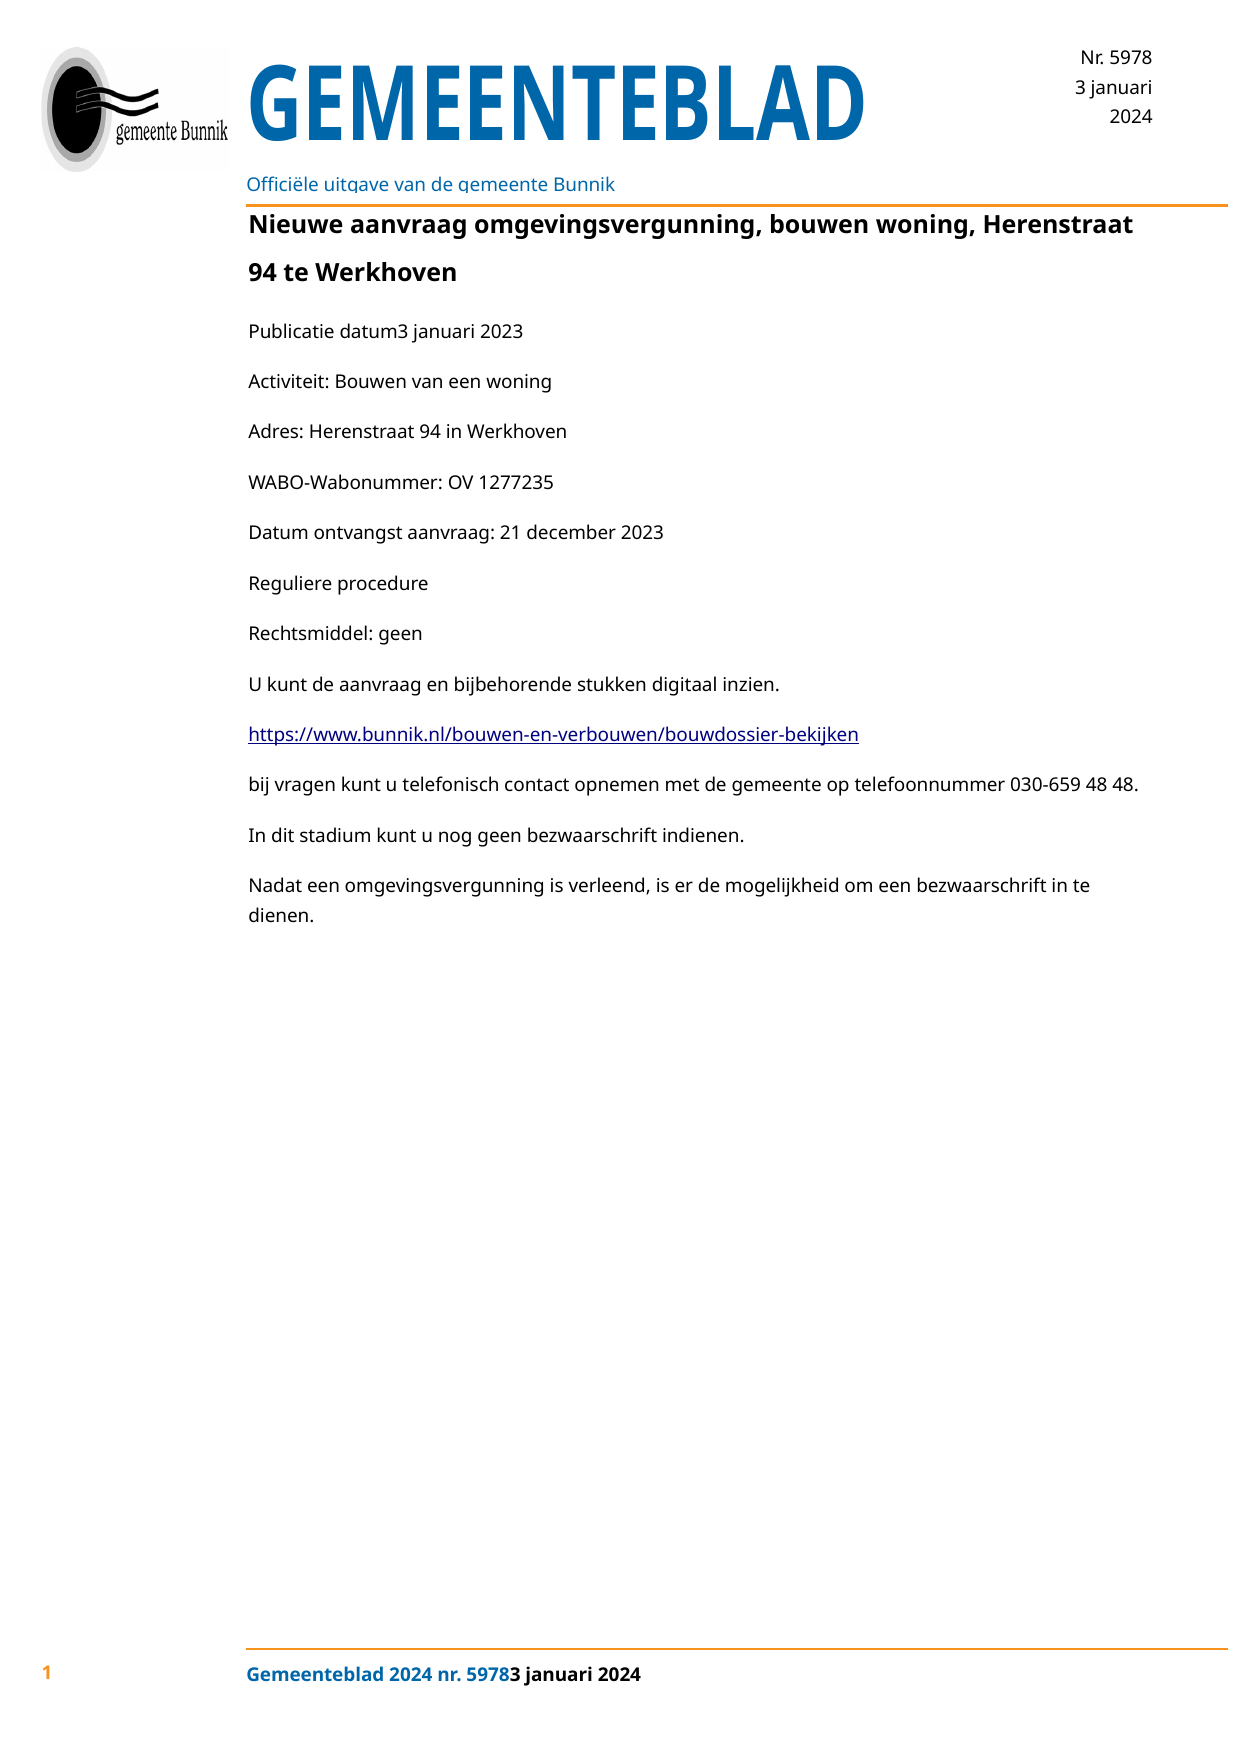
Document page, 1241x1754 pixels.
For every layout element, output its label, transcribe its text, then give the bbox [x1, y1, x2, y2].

text WABO-Wabonummer: OV 1277235 [248, 469, 1152, 495]
text U kunt de aanvraag en bijbehorende stukken digitaal inzien. [248, 671, 1152, 697]
text Publicatie datum3 januari 2023 [248, 318, 1152, 344]
text https://www.bunnik.nl/bouwen-en-verbouwen/bouwdossier-bekijken [248, 721, 1152, 747]
text Datum ontvangst aanvraag: 21 december 2023 [248, 519, 1152, 545]
text Activiteit: Bouwen van een woning [248, 368, 1152, 394]
text Reguliere procedure [248, 570, 1152, 596]
text Adres: Herenstraat 94 in Werkhoven [248, 419, 1152, 444]
text Nieuwe aanvraag omgevingsvergunning, bouwen woning, Herenstraat 94 te Werkhoven [248, 207, 1152, 288]
text In dit stadium kunt u nog geen bezwaarschrift indienen. [248, 822, 1152, 848]
picture [41, 47, 231, 172]
text Rechtsmiddel: geen [248, 620, 1152, 646]
text Nadat een omgevingsvergunning is verleend, is er de mogelijkheid om een bezwaarschrift in te dienen. [248, 872, 1152, 928]
text bij vragen kunt u telefonisch contact opnemen met de gemeente op telefoonnummer 030-659 48 48. [248, 772, 1152, 797]
